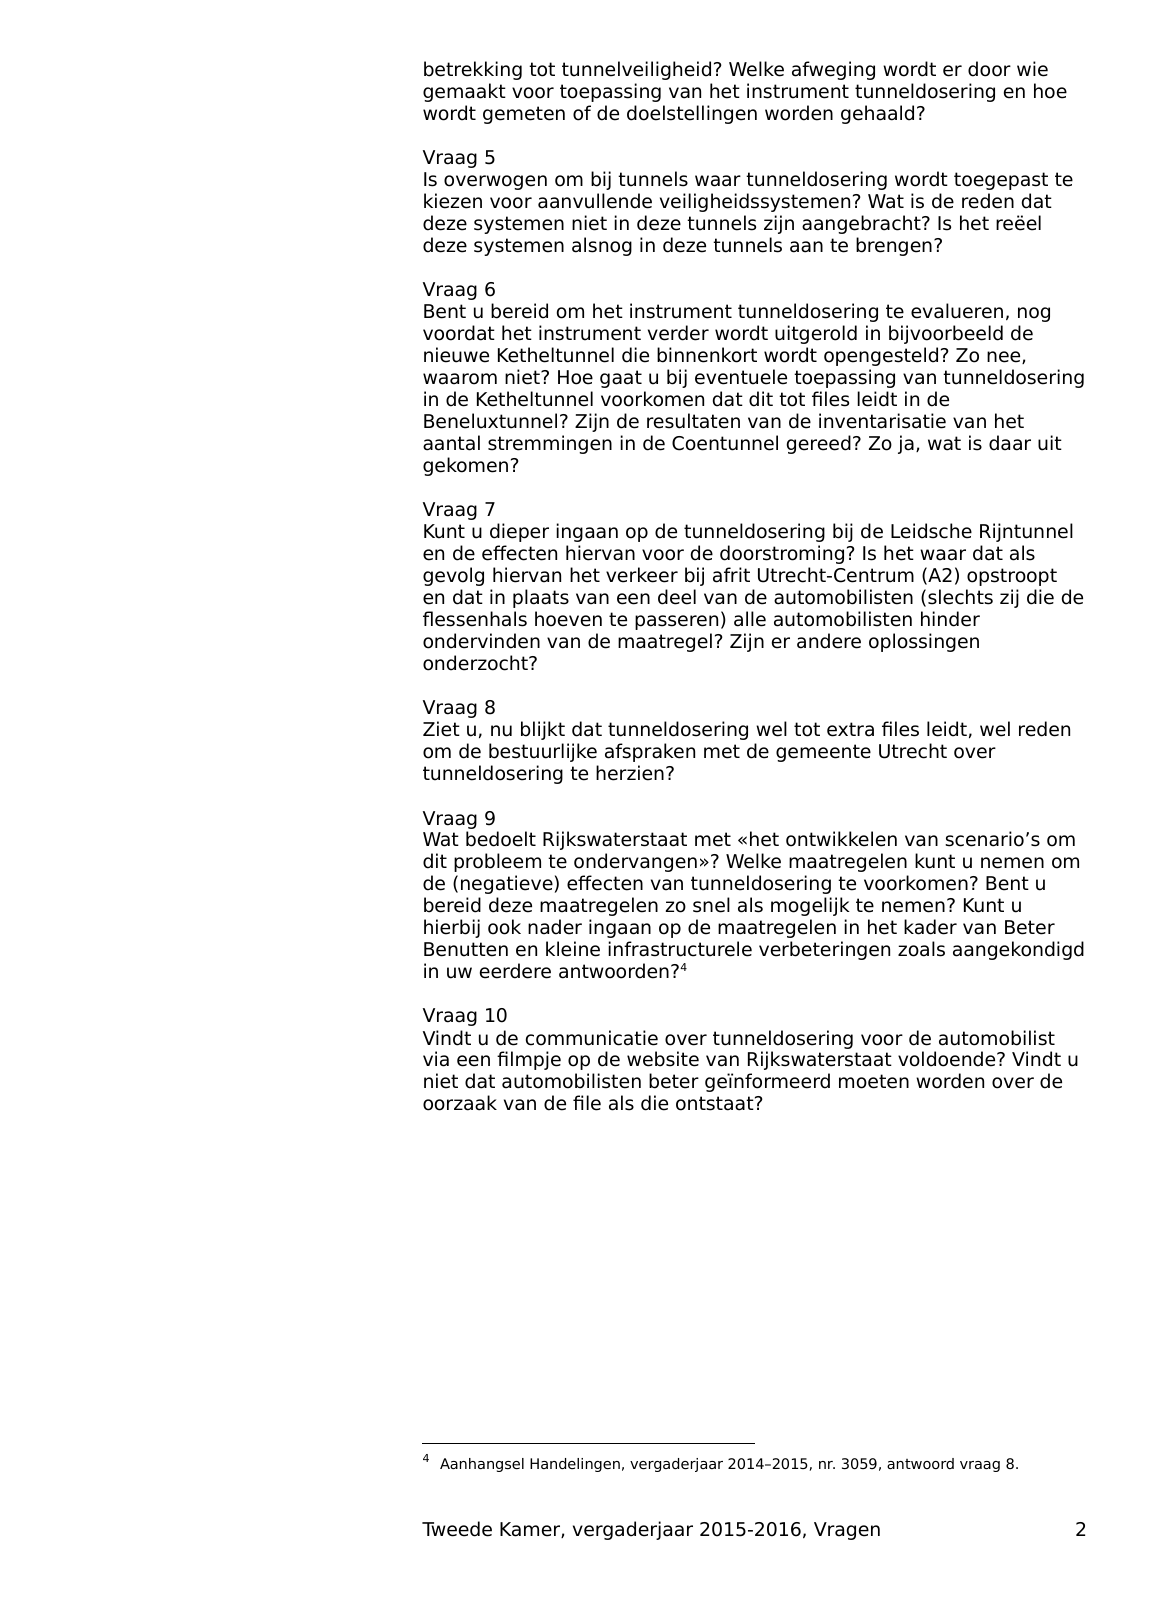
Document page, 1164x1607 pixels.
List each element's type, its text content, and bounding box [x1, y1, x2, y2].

text Ziet u, nu blijkt dat tunneldosering wel tot extra files leidt, wel reden om de bestuurlijke afspraken met de gemeente Utrecht over tunneldosering te herzien? [422, 719, 1087, 785]
text betrekking tot tunnelveiligheid? Welke afweging wordt er door wie gemaakt voor toepassing van het instrument tunneldosering en hoe wordt gemeten of de doelstellingen worden gehaald? [422, 59, 1087, 125]
text Kunt u dieper ingaan op de tunneldosering bij de Leidsche Rijntunnel en de effecten hiervan voor de doorstroming? Is het waar dat als gevolg hiervan het verkeer bij afrit Utrecht-Centrum (A2) opstroopt en dat in plaats van een deel van de automobilisten (slechts zij die de flessenhals hoeven te passeren) alle automobilisten hinder ondervinden van de maatregel? Zijn er andere oplossingen onderzocht? [422, 521, 1087, 675]
text Vraag 5 [422, 147, 1087, 169]
text Vraag 8 [422, 697, 1087, 719]
text Bent u bereid om het instrument tunneldosering te evalueren, nog voordat het instrument verder wordt uitgerold in bijvoorbeeld de nieuwe Ketheltunnel die binnenkort wordt opengesteld? Zo nee, waarom niet? Hoe gaat u bij eventuele toepassing van tunneldosering in de Ketheltunnel voorkomen dat dit tot files leidt in de Beneluxtunnel? Zijn de resultaten van de inventarisatie van het aantal stremmingen in de Coentunnel gereed? Zo ja, wat is daar uit gekomen? [422, 301, 1087, 477]
text Aanhangsel Handelingen, vergaderjaar 2014–2015, nr. 3059, antwoord vraag 8. [422, 1452, 1087, 1474]
text Vindt u de communicatie over tunneldosering voor de automobilist via een filmpje op de website van Rijkswaterstaat voldoende? Vindt u niet dat automobilisten beter geïnformeerd moeten worden over de oorzaak van de file als die ontstaat? [422, 1027, 1087, 1115]
text Is overwogen om bij tunnels waar tunneldosering wordt toegepast te kiezen voor aanvullende veiligheidssystemen? Wat is de reden dat deze systemen niet in deze tunnels zijn aangebracht? Is het reëel deze systemen alsnog in deze tunnels aan te brengen? [422, 169, 1087, 257]
text Vraag 7 [422, 499, 1087, 521]
text Vraag 10 [422, 1005, 1087, 1027]
text Vraag 9 [422, 807, 1087, 829]
text Vraag 6 [422, 279, 1087, 301]
text Wat bedoelt Rijkswaterstaat met «het ontwikkelen van scenario’s om dit probleem te ondervangen»? Welke maatregelen kunt u nemen om de (negatieve) effecten van tunneldosering te voorkomen? Bent u bereid deze maatregelen zo snel als mogelijk te nemen? Kunt u hierbij ook nader ingaan op de maatregelen in het kader van Beter Benutten en kleine infrastructurele verbeteringen zoals aangekondigd in uw eerdere antwoorden? [422, 829, 1087, 983]
